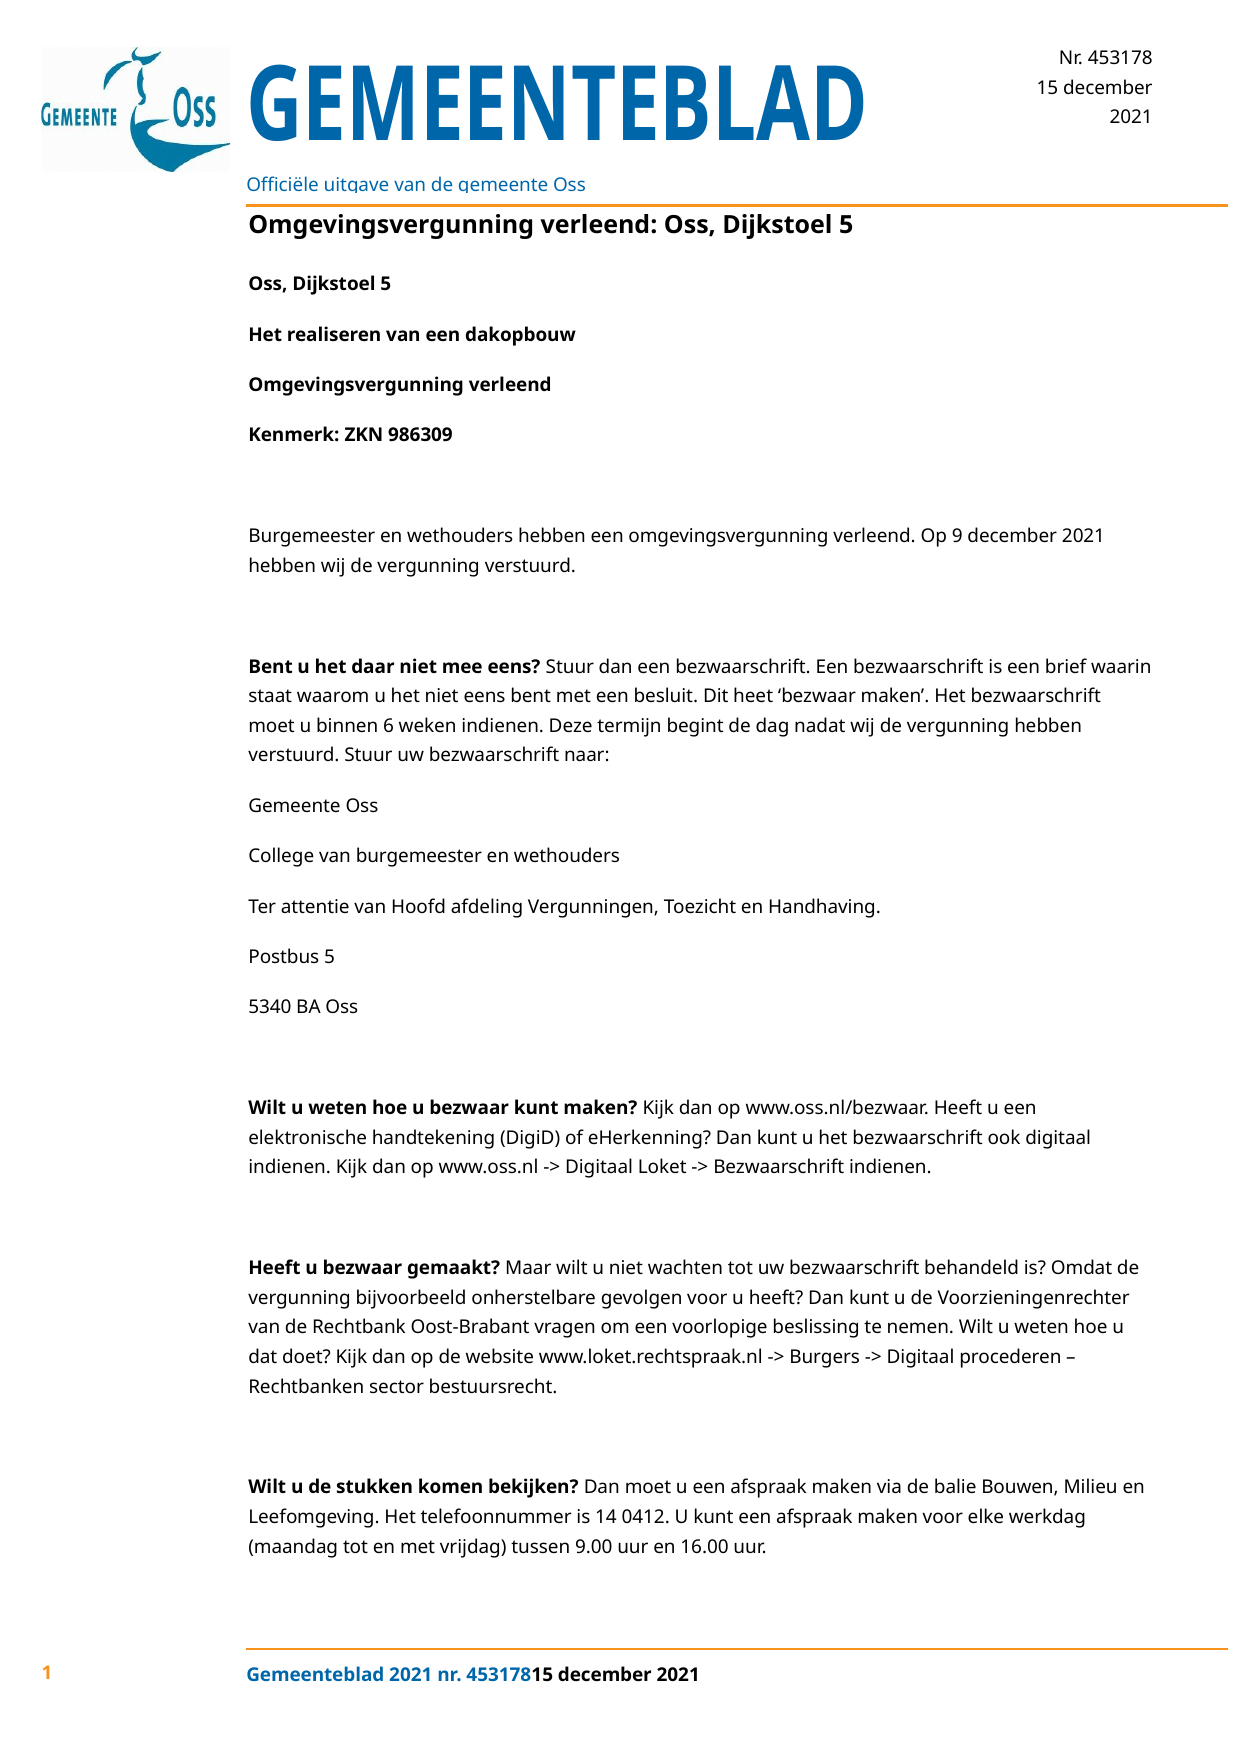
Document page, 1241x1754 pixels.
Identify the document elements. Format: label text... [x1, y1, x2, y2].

text Wilt u de stukken komen bekijken? Dan moet u een afspraak maken via de balie Bouwen, Milieu en Leefomgeving. Het telefoonnummer is 14 0412. U kunt een afspraak maken voor elke werkdag (maandag tot en met vrijdag) tussen 9.00 uur en 16.00 uur. [248, 1474, 1152, 1558]
text Postbus 5 [248, 943, 1152, 969]
text College van burgemeester en wethouders [248, 842, 1152, 868]
text Ter attentie van Hoofd afdeling Vergunningen, Toezicht en Handhaving. [248, 893, 1152, 918]
text Burgemeester en wethouders hebben een omgevingsvergunning verleend. Op 9 december 2021 hebben wij de vergunning verstuurd. [248, 522, 1152, 578]
text Oss, Dijkstoel 5 [248, 270, 1152, 296]
text Omgevingsvergunning verleend [248, 371, 1152, 397]
text Bent u het daar niet mee eens? Stuur dan een bezwaarschrift. Een bezwaarschrift is een brief waarin staat waarom u het niet eens bent met een besluit. Dit heet ‘bezwaar maken’. Het bezwaarschrift moet u binnen 6 weken indienen. Deze termijn begint de dag nadat wij de vergunning hebben verstuurd. Stuur uw bezwaarschrift naar: [248, 653, 1152, 767]
text Heeft u bezwaar gemaakt? Maar wilt u niet wachten tot uw bezwaarschrift behandeld is? Omdat de vergunning bijvoorbeeld onherstelbare gevolgen voor u heeft? Dan kunt u de Voorzieningenrechter van de Rechtbank Oost-Brabant vragen om een voorlopige beslissing te nemen. Wilt u weten hoe u dat doet? Kijk dan op de website www.loket.rechtspraak.nl -> Burgers -> Digitaal procederen – Rechtbanken sector bestuursrecht. [248, 1254, 1152, 1398]
text Kenmerk: ZKN 986309 [248, 422, 1152, 447]
text Omgevingsvergunning verleend: Oss, Dijkstoel 5 [248, 207, 1152, 241]
text 5340 BA Oss [248, 994, 1152, 1019]
text Wilt u weten hoe u bezwaar kunt maken? Kijk dan op www.oss.nl/bezwaar. Heeft u een elektronische handtekening (DigiD) of eHerkenning? Dan kunt u het bezwaarschrift ook digitaal indienen. Kijk dan op www.oss.nl -> Digitaal Loket -> Bezwaarschrift indienen. [248, 1094, 1152, 1179]
picture [41, 47, 231, 172]
text Het realiseren van een dakopbouw [248, 321, 1152, 346]
text Gemeente Oss [248, 792, 1152, 818]
